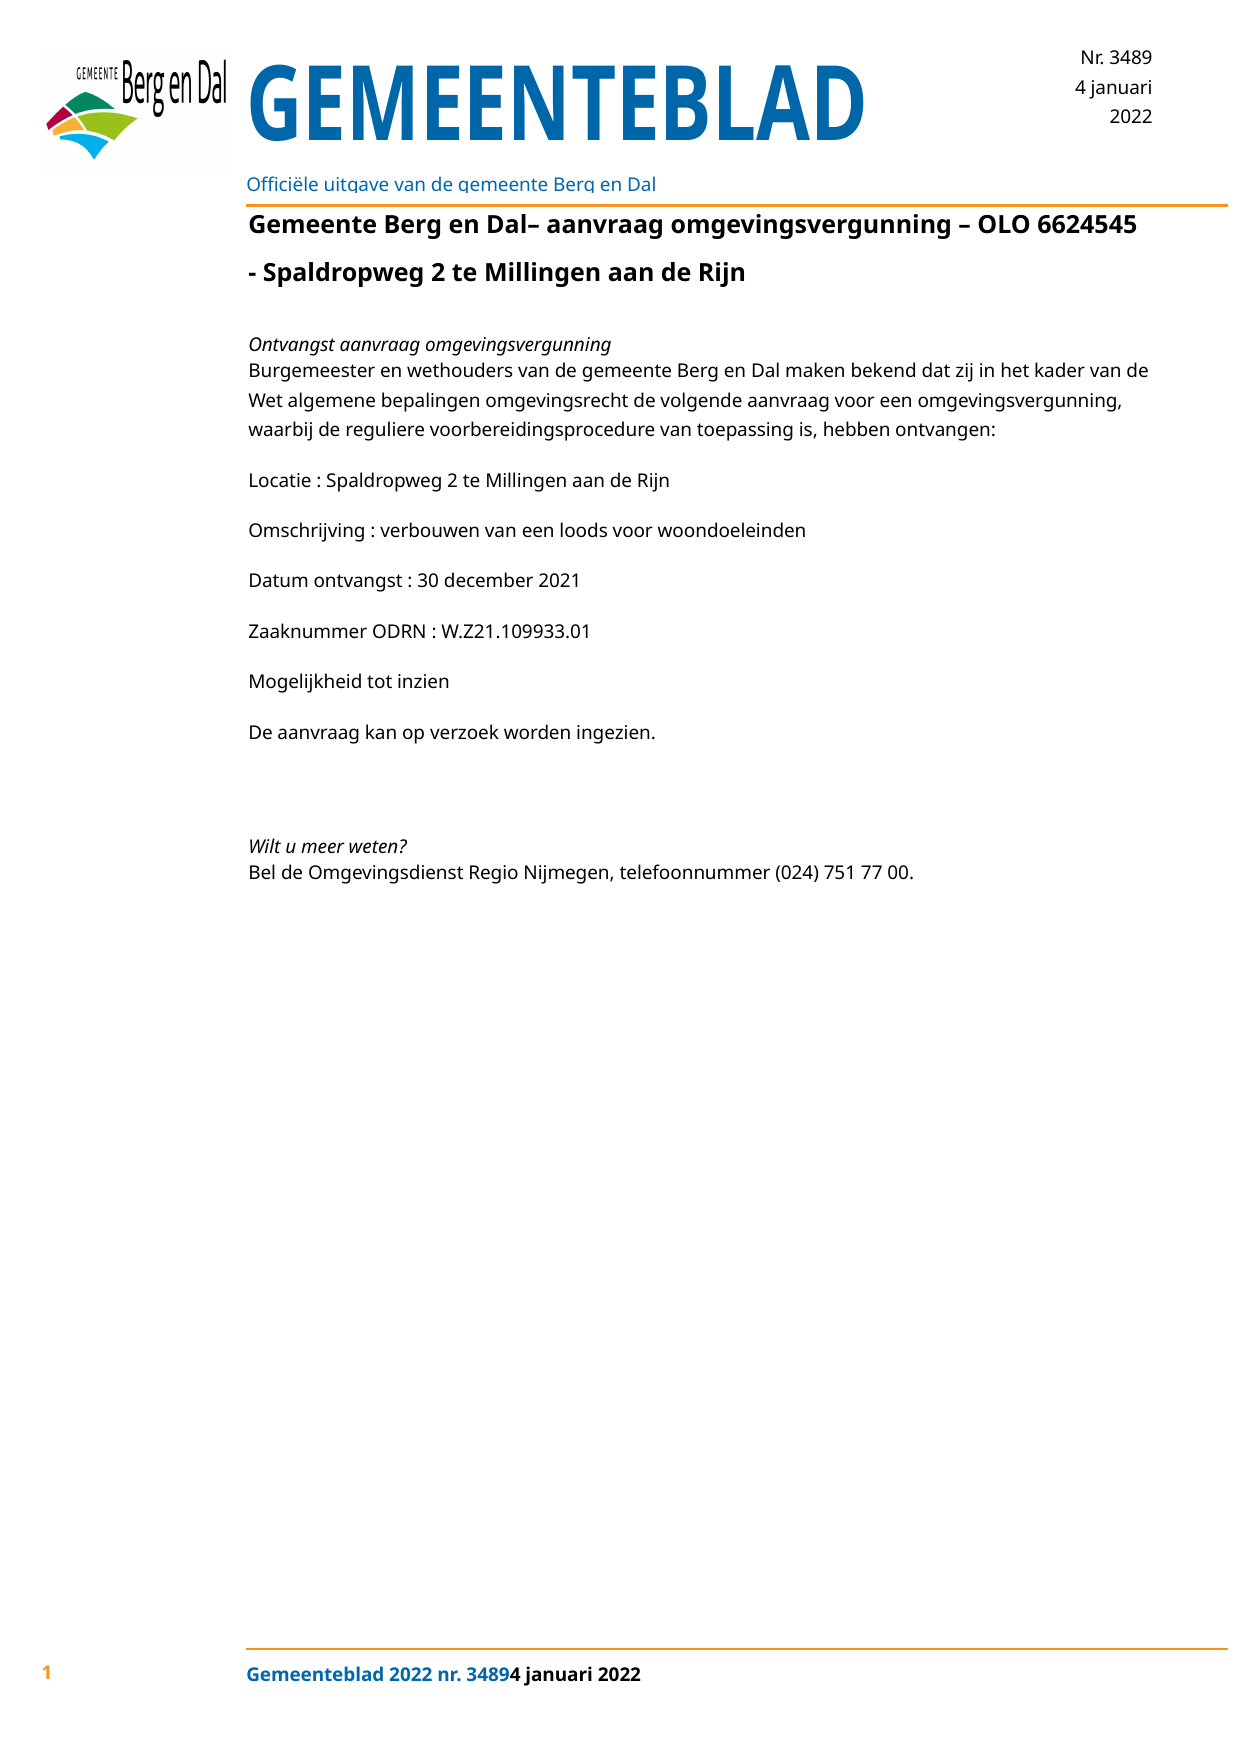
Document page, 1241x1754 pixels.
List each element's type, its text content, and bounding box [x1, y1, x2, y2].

picture [41, 47, 231, 172]
text Zaaknummer ODRN : W.Z21.109933.01 [248, 618, 1152, 644]
text Locatie : Spaldropweg 2 te Millingen aan de Rijn [248, 467, 1152, 492]
text Gemeente Berg en Dal– aanvraag omgevingsvergunning – OLO 6624545 - Spaldropweg 2 te Millingen aan de Rijn [248, 207, 1152, 288]
text De aanvraag kan op verzoek worden ingezien. [248, 719, 1152, 744]
text Mogelijkheid tot inzien [248, 668, 1152, 694]
text Burgemeester en wethouders van de gemeente Berg en Dal maken bekend dat zij in het kader van de Wet algemene bepalingen omgevingsrecht de volgende aanvraag voor een omgevingsvergunning, waarbij de reguliere voorbereidingsprocedure van toepassing is, hebben ontvangen: [248, 357, 1152, 442]
text Ontvangst aanvraag omgevingsvergunning [248, 331, 1152, 357]
text Bel de Omgevingsdienst Regio Nijmegen, telefoonnummer (024) 751 77 00. [248, 859, 1152, 885]
text Datum ontvangst : 30 december 2021 [248, 568, 1152, 593]
text Omschrijving : verbouwen van een loods voor woondoeleinden [248, 517, 1152, 543]
text Wilt u meer weten? [248, 833, 1152, 859]
